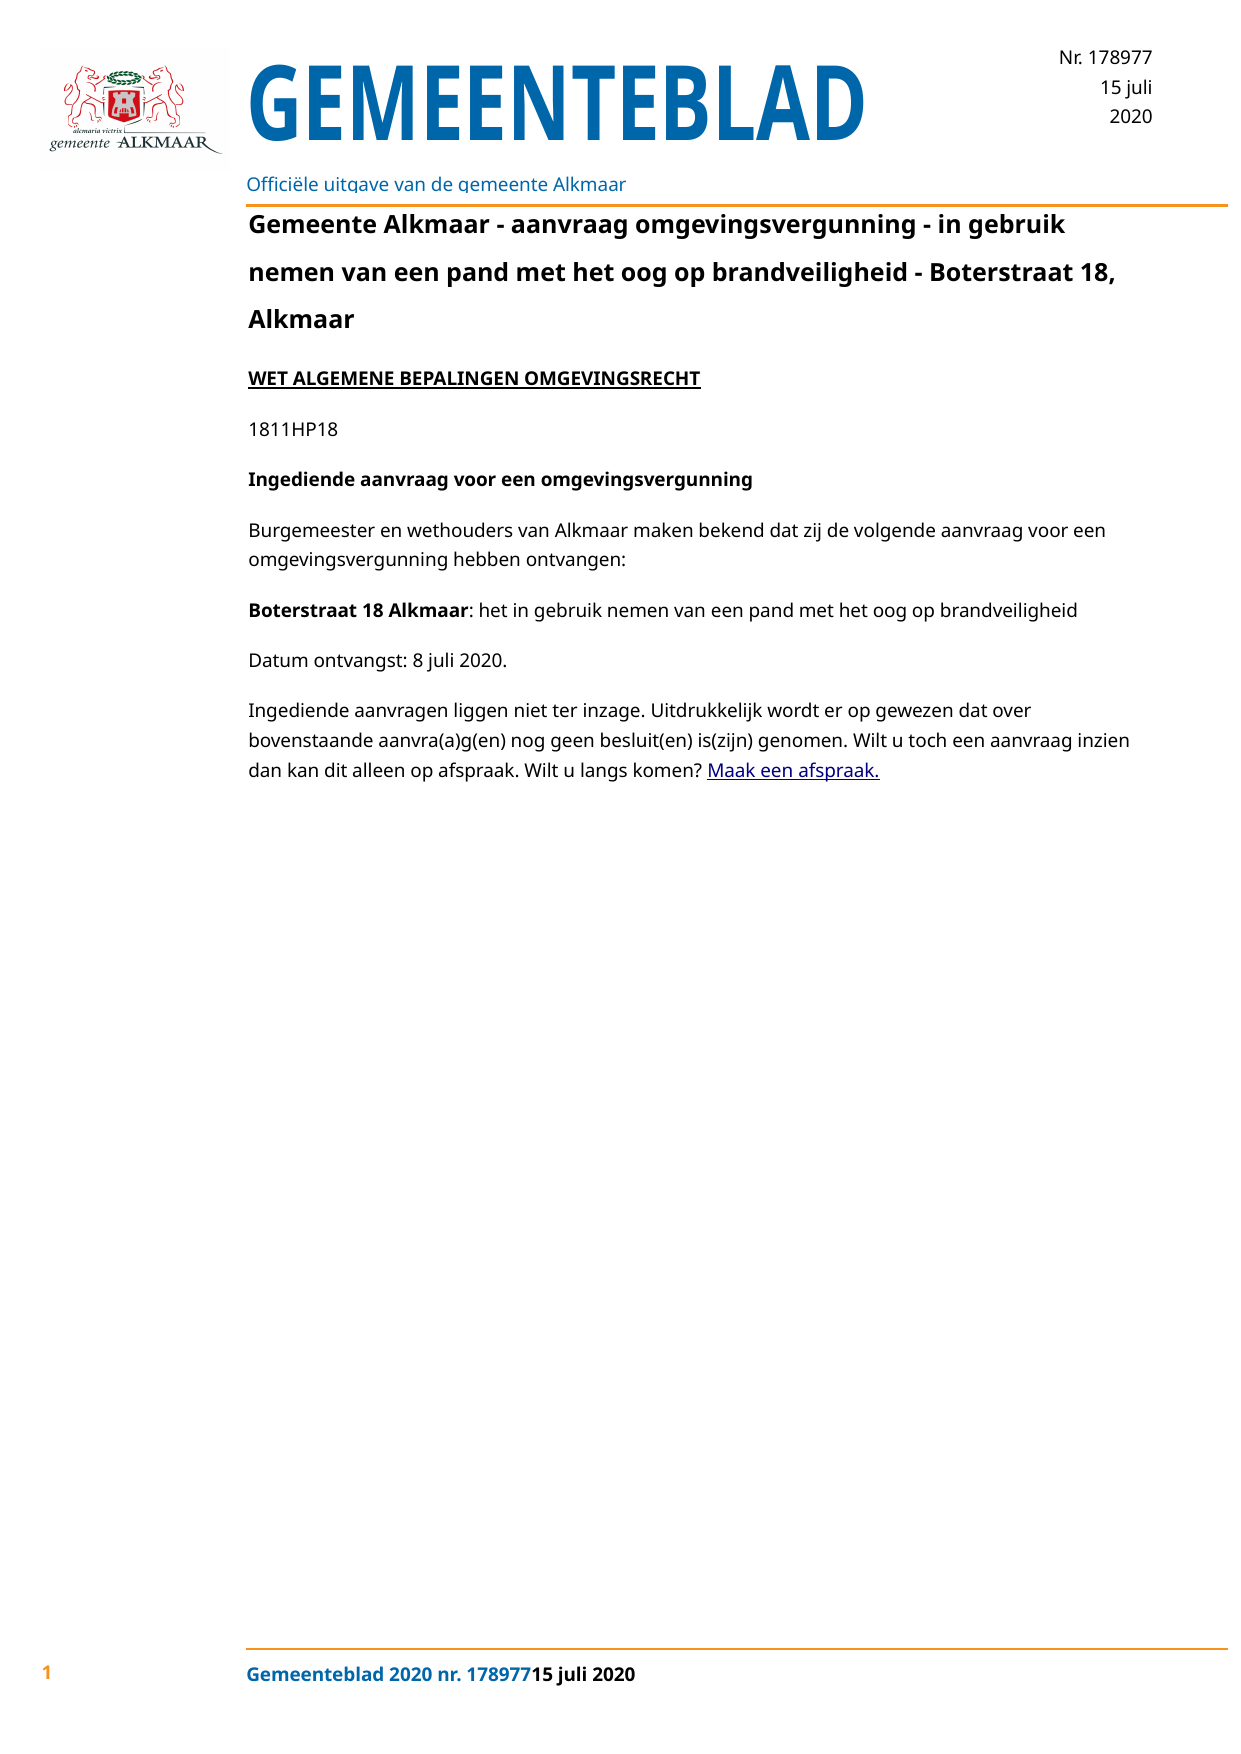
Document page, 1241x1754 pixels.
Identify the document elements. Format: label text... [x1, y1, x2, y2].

text 1811HP18 [248, 416, 1152, 442]
text Ingediende aanvragen liggen niet ter inzage. Uitdrukkelijk wordt er op gewezen dat over bovenstaande aanvra(a)g(en) nog geen besluit(en) is(zijn) genomen. Wilt u toch een aanvraag inzien dan kan dit alleen op afspraak. Wilt u langs komen? Maak een afspraak. [248, 698, 1152, 782]
text Burgemeester en wethouders van Alkmaar maken bekend dat zij de volgende aanvraag voor een omgevingsvergunning hebben ontvangen: [248, 517, 1152, 572]
text Gemeente Alkmaar - aanvraag omgevingsvergunning - in gebruik nemen van een pand met het oog op brandveiligheid - Boterstraat 18, Alkmaar [248, 207, 1152, 336]
text Boterstraat 18 Alkmaar: het in gebruik nemen van een pand met het oog op brandveiligheid [248, 597, 1152, 622]
text Datum ontvangst: 8 juli 2020. [248, 647, 1152, 673]
text Ingediende aanvraag voor een omgevingsvergunning [248, 466, 1152, 492]
picture [41, 47, 231, 172]
text WET ALGEMENE BEPALINGEN OMGEVINGSRECHT [248, 366, 1152, 391]
